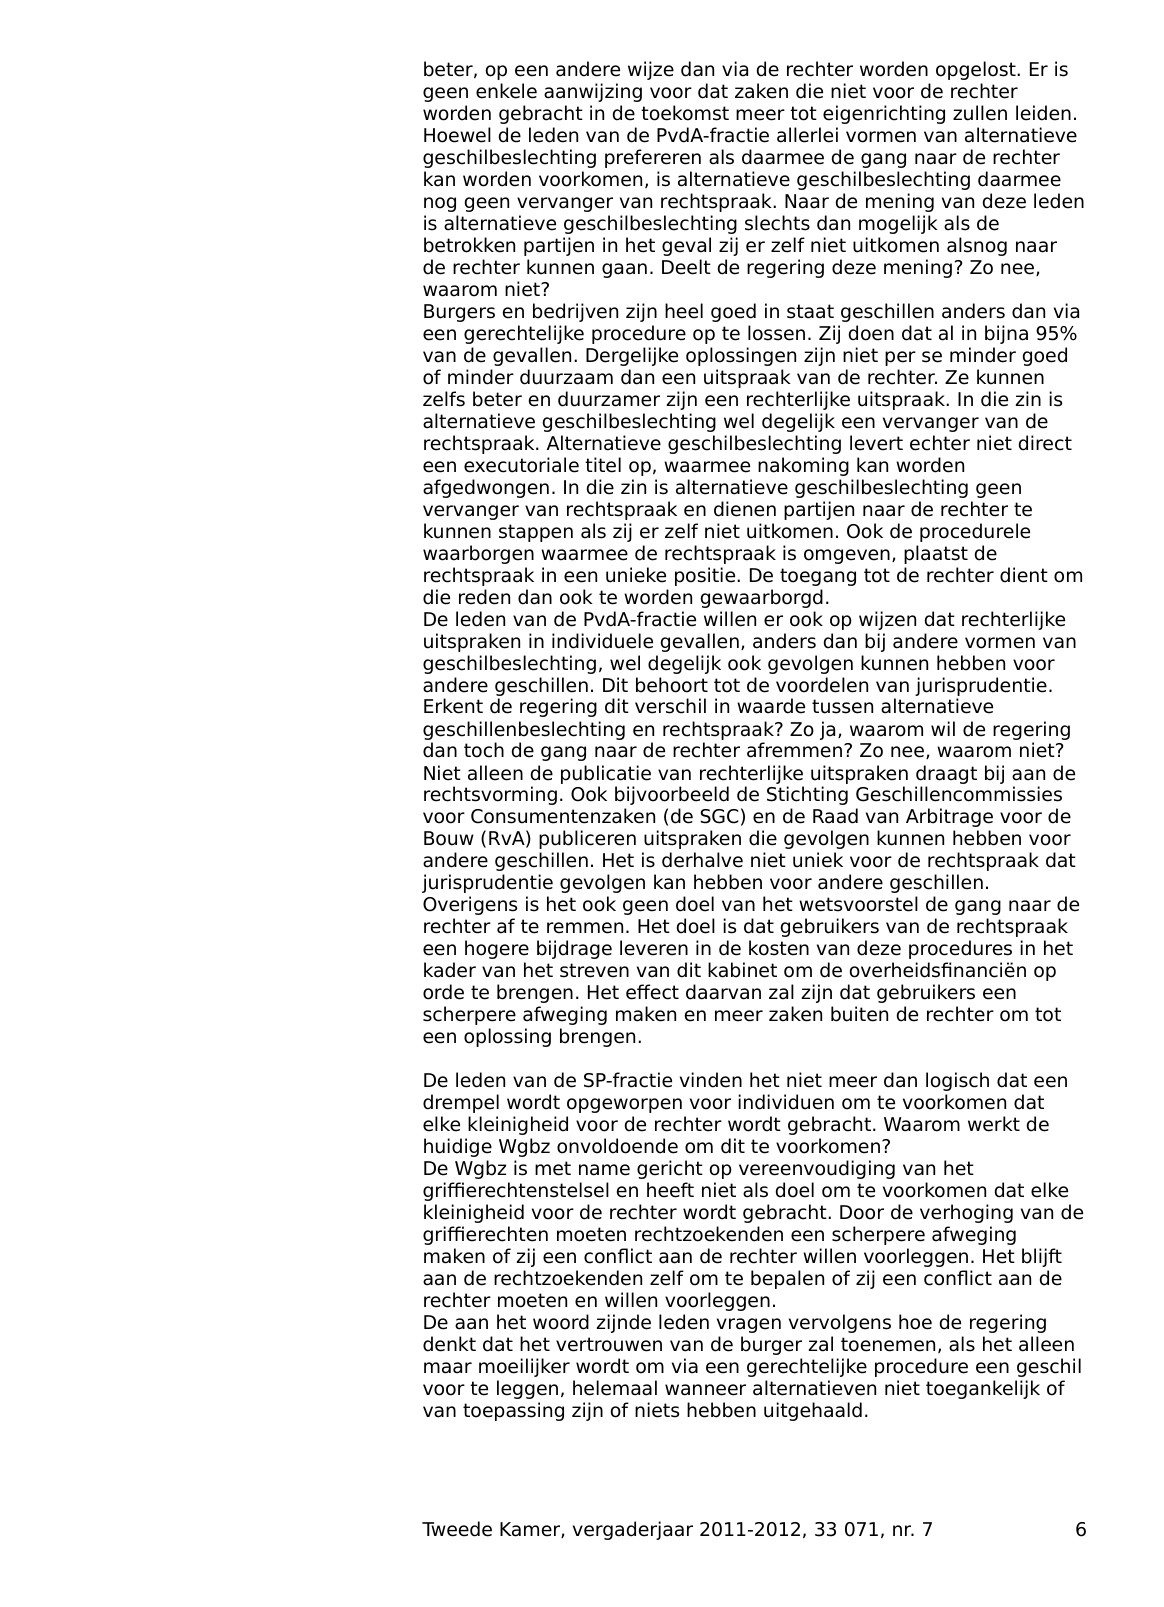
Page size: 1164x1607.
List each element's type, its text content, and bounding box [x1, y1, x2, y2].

text De aan het woord zijnde leden vragen vervolgens hoe de regering denkt dat het vertrouwen van de burger zal toenemen, als het alleen maar moeilijker wordt om via een gerechtelijke procedure een geschil voor te leggen, helemaal wanneer alternatieven niet toegankelijk of van toepassing zijn of niets hebben uitgehaald. [422, 1312, 1087, 1422]
text De leden van de PvdA-fractie willen er ook op wijzen dat rechterlijke uitspraken in individuele gevallen, anders dan bij andere vormen van geschilbeslechting, wel degelijk ook gevolgen kunnen hebben voor andere geschillen. Dit behoort tot de voordelen van jurisprudentie. Erkent de regering dit verschil in waarde tussen alternatieve geschillenbeslechting en rechtspraak? Zo ja, waarom wil de regering dan toch de gang naar de rechter afremmen? Zo nee, waarom niet? [422, 608, 1087, 762]
text Hoewel de leden van de PvdA-fractie allerlei vormen van alternatieve geschilbeslechting prefereren als daarmee de gang naar de rechter kan worden voorkomen, is alternatieve geschilbeslechting daarmee nog geen vervanger van rechtspraak. Naar de mening van deze leden is alternatieve geschilbeslechting slechts dan mogelijk als de betrokken partijen in het geval zij er zelf niet uitkomen alsnog naar de rechter kunnen gaan. Deelt de regering deze mening? Zo nee, waarom niet? [422, 125, 1087, 301]
text Burgers en bedrijven zijn heel goed in staat geschillen anders dan via een gerechtelijke procedure op te lossen. Zij doen dat al in bijna 95% van de gevallen. Dergelijke oplossingen zijn niet per se minder goed of minder duurzaam dan een uitspraak van de rechter. Ze kunnen zelfs beter en duurzamer zijn een rechterlijke uitspraak. In die zin is alternatieve geschilbeslechting wel degelijk een vervanger van de rechtspraak. Alternatieve geschilbeslechting levert echter niet direct een executoriale titel op, waarmee nakoming kan worden afgedwongen. In die zin is alternatieve geschilbeslechting geen vervanger van rechtspraak en dienen partijen naar de rechter te kunnen stappen als zij er zelf niet uitkomen. Ook de procedurele waarborgen waarmee de rechtspraak is omgeven, plaatst de rechtspraak in een unieke positie. De toegang tot de rechter dient om die reden dan ook te worden gewaarborgd. [422, 301, 1087, 608]
text De leden van de SP-fractie vinden het niet meer dan logisch dat een drempel wordt opgeworpen voor individuen om te voorkomen dat elke kleinigheid voor de rechter wordt gebracht. Waarom werkt de huidige Wgbz onvoldoende om dit te voorkomen? [422, 1070, 1087, 1158]
text De Wgbz is met name gericht op vereenvoudiging van het griffierechtenstelsel en heeft niet als doel om te voorkomen dat elke kleinigheid voor de rechter wordt gebracht. Door de verhoging van de griffierechten moeten rechtzoekenden een scherpere afweging maken of zij een conflict aan de rechter willen voorleggen. Het blijft aan de rechtzoekenden zelf om te bepalen of zij een conflict aan de rechter moeten en willen voorleggen. [422, 1158, 1087, 1312]
text beter, op een andere wijze dan via de rechter worden opgelost. Er is geen enkele aanwijzing voor dat zaken die niet voor de rechter worden gebracht in de toekomst meer tot eigenrichting zullen leiden. [422, 59, 1087, 125]
text Niet alleen de publicatie van rechterlijke uitspraken draagt bij aan de rechtsvorming. Ook bijvoorbeeld de Stichting Geschillencommissies voor Consumentenzaken (de SGC) en de Raad van Arbitrage voor de Bouw (RvA) publiceren uitspraken die gevolgen kunnen hebben voor andere geschillen. Het is derhalve niet uniek voor de rechtspraak dat jurisprudentie gevolgen kan hebben voor andere geschillen. Overigens is het ook geen doel van het wetsvoorstel de gang naar de rechter af te remmen. Het doel is dat gebruikers van de rechtspraak een hogere bijdrage leveren in de kosten van deze procedures in het kader van het streven van dit kabinet om de overheidsfinanciën op orde te brengen. Het effect daarvan zal zijn dat gebruikers een scherpere afweging maken en meer zaken buiten de rechter om tot een oplossing brengen. [422, 762, 1087, 1048]
